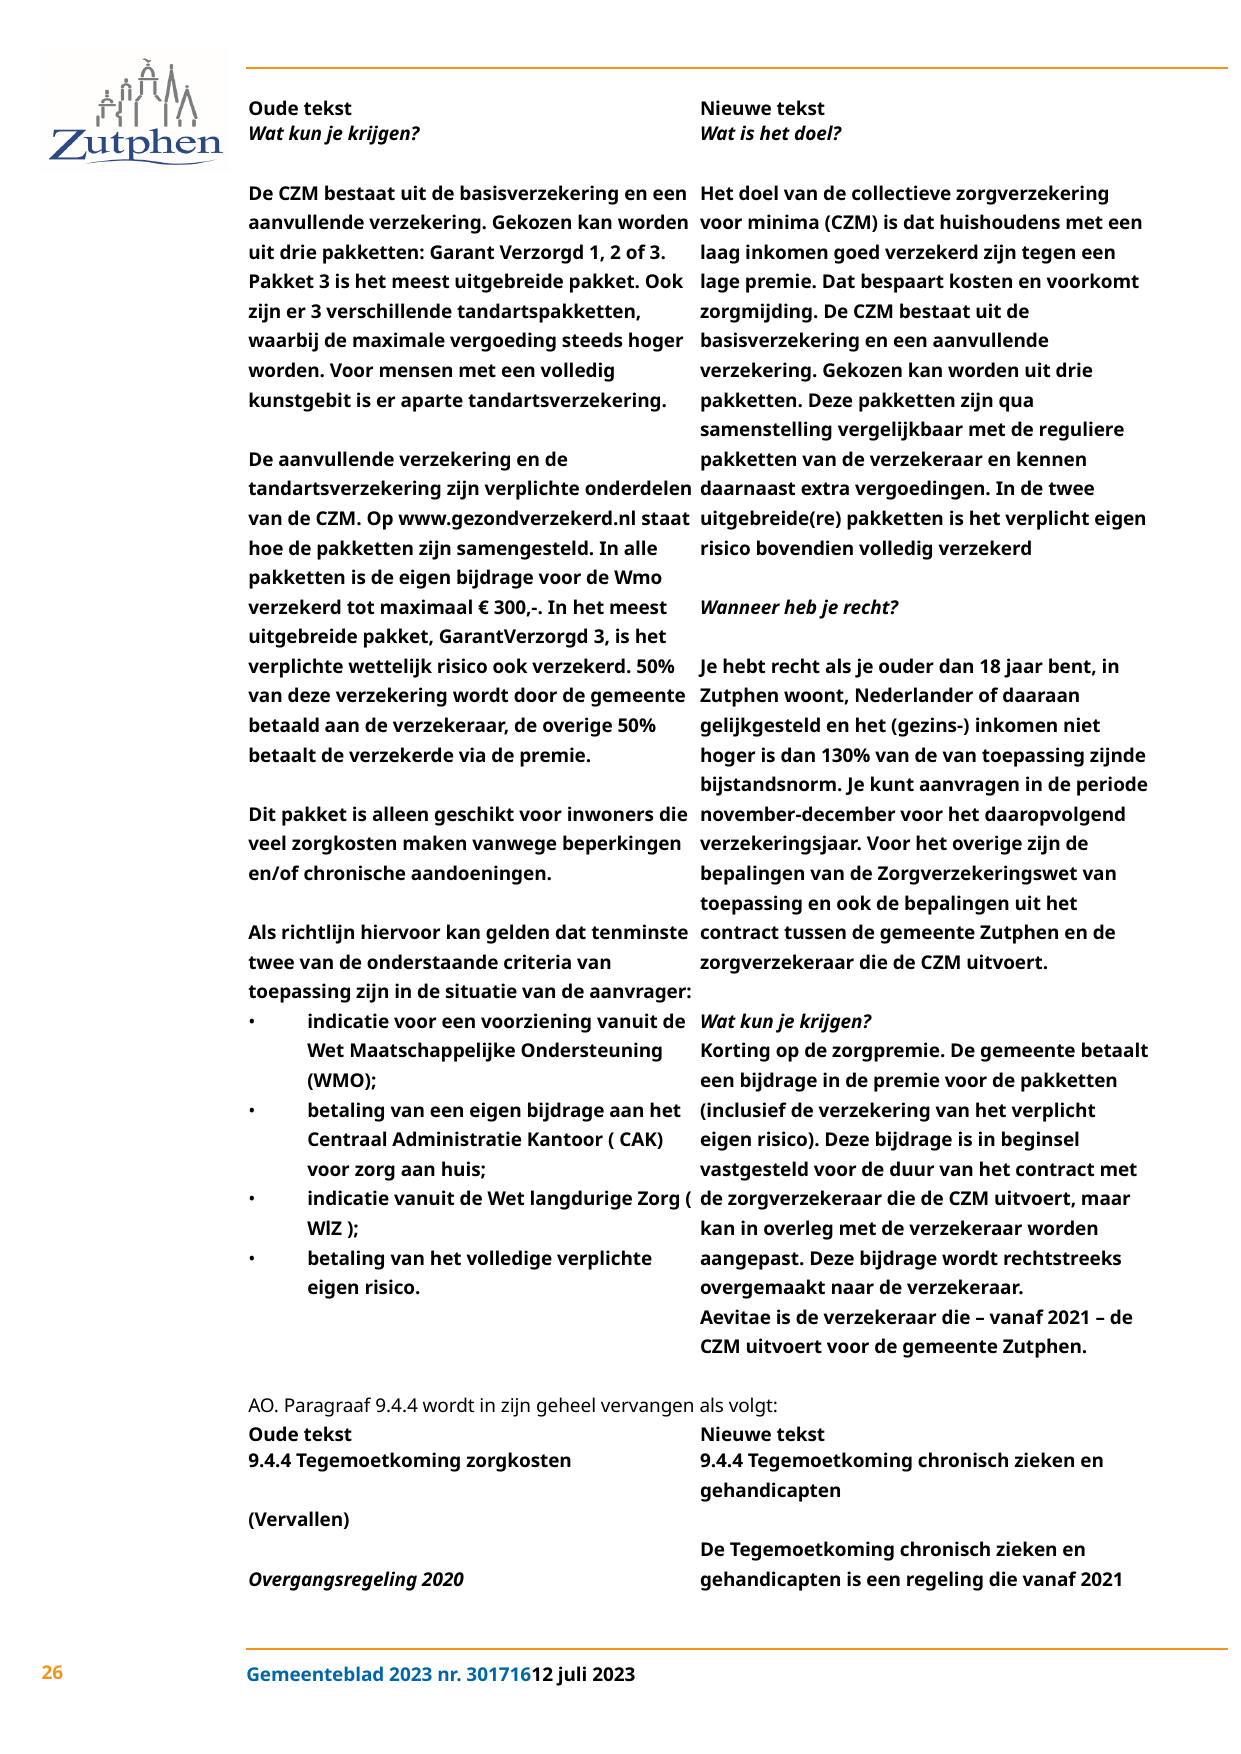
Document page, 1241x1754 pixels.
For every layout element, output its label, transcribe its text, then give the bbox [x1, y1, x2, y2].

table_cell Wat is het doel? Het doel van de collectieve zorgverzekering voor minima (CZM) is dat huishoudens met een laag inkomen goed verzekerd zijn tegen een lage premie. Dat bespaart kosten en voorkomt zorgmijding. De CZM bestaat uit de basisverzekering en een aanvullende verzekering. Gekozen kan worden uit drie pakketten. Deze pakketten zijn qua samenstelling vergelijkbaar met de reguliere pakketten van de verzekeraar en kennen daarnaast extra vergoedingen. In de twee uitgebreide(re) pakketten is het verplicht eigen risico bovendien volledig verzekerd Wanneer heb je recht? Je hebt recht als je ouder dan 18 jaar bent, in Zutphen woont, Nederlander of daaraan gelijkgesteld en het (gezins-) inkomen niet hoger is dan 130% van de van toepassing zijnde bijstandsnorm. Je kunt aanvragen in de periode november-december voor het daaropvolgend verzekeringsjaar. Voor het overige zijn de bepalingen van de Zorgverzekeringswet van toepassing en ook de bepalingen uit het contract tussen de gemeente Zutphen en de zorgverzekeraar die de CZM uitvoert. Wat kun je krijgen? Korting op de zorgpremie. De gemeente betaalt een bijdrage in de premie voor de pakketten (inclusief de verzekering van het verplicht eigen risico). Deze bijdrage is in beginsel vastgesteld voor de duur van het contract met de zorgverzekeraar die de CZM uitvoert, maar kan in overleg met de verzekeraar worden aangepast. Deze bijdrage wordt rechtstreeks overgemaakt naar de verzekeraar. Aevitae is de verzekeraar die – vanaf 2021 – de CZM uitvoert voor de gemeente Zutphen. [700, 121, 1152, 1359]
table_cell 9.4.4 Tegemoetkoming chronisch zieken en gehandicapten De Tegemoetkoming chronisch zieken en gehandicapten is een regeling die vanaf 2021 [700, 1448, 1152, 1591]
table_header Oude tekst [248, 95, 700, 121]
picture [41, 47, 231, 172]
table_header Nieuwe tekst [700, 95, 1152, 121]
text AO. Paragraaf 9.4.4 wordt in zijn geheel vervangen als volgt: [248, 1392, 1152, 1418]
table_header Nieuwe tekst [700, 1422, 1152, 1447]
table_cell 9.4.4 Tegemoetkoming zorgkosten (Vervallen) Overgangsregeling 2020 [248, 1448, 700, 1591]
table_cell Wat kun je krijgen? De CZM bestaat uit de basisverzekering en een aanvullende verzekering. Gekozen kan worden uit drie pakketten: Garant Verzorgd 1, 2 of 3. Pakket 3 is het meest uitgebreide pakket. Ook zijn er 3 verschillende tandartspakketten, waarbij de maximale vergoeding steeds hoger worden. Voor mensen met een volledig kunstgebit is er aparte tandartsverzekering. De aanvullende verzekering en de tandartsverzekering zijn verplichte onderdelen van de CZM. Op www.gezondverzekerd.nl staat hoe de pakketten zijn samengesteld. In alle pakketten is de eigen bijdrage voor de Wmo verzekerd tot maximaal € 300,-. In het meest uitgebreide pakket, GarantVerzorgd 3, is het verplichte wettelijk risico ook verzekerd. 50% van deze verzekering wordt door de gemeente betaald aan de verzekeraar, de overige 50% betaalt de verzekerde via de premie. Dit pakket is alleen geschikt voor inwoners die veel zorgkosten maken vanwege beperkingen en/of chronische aandoeningen. Als richtlijn hiervoor kan gelden dat tenminste twee van de onderstaande criteria van toepassing zijn in de situatie van de aanvrager: indicatie voor een voorziening vanuit de Wet Maatschappelijke Ondersteuning (WMO); betaling van een eigen bijdrage aan het Centraal Administratie Kantoor ( CAK) voor zorg aan huis; indicatie vanuit de Wet langdurige Zorg ( WlZ ); betaling van het volledige verplichte eigen risico. [248, 121, 700, 1359]
table_header Oude tekst [248, 1422, 700, 1447]
